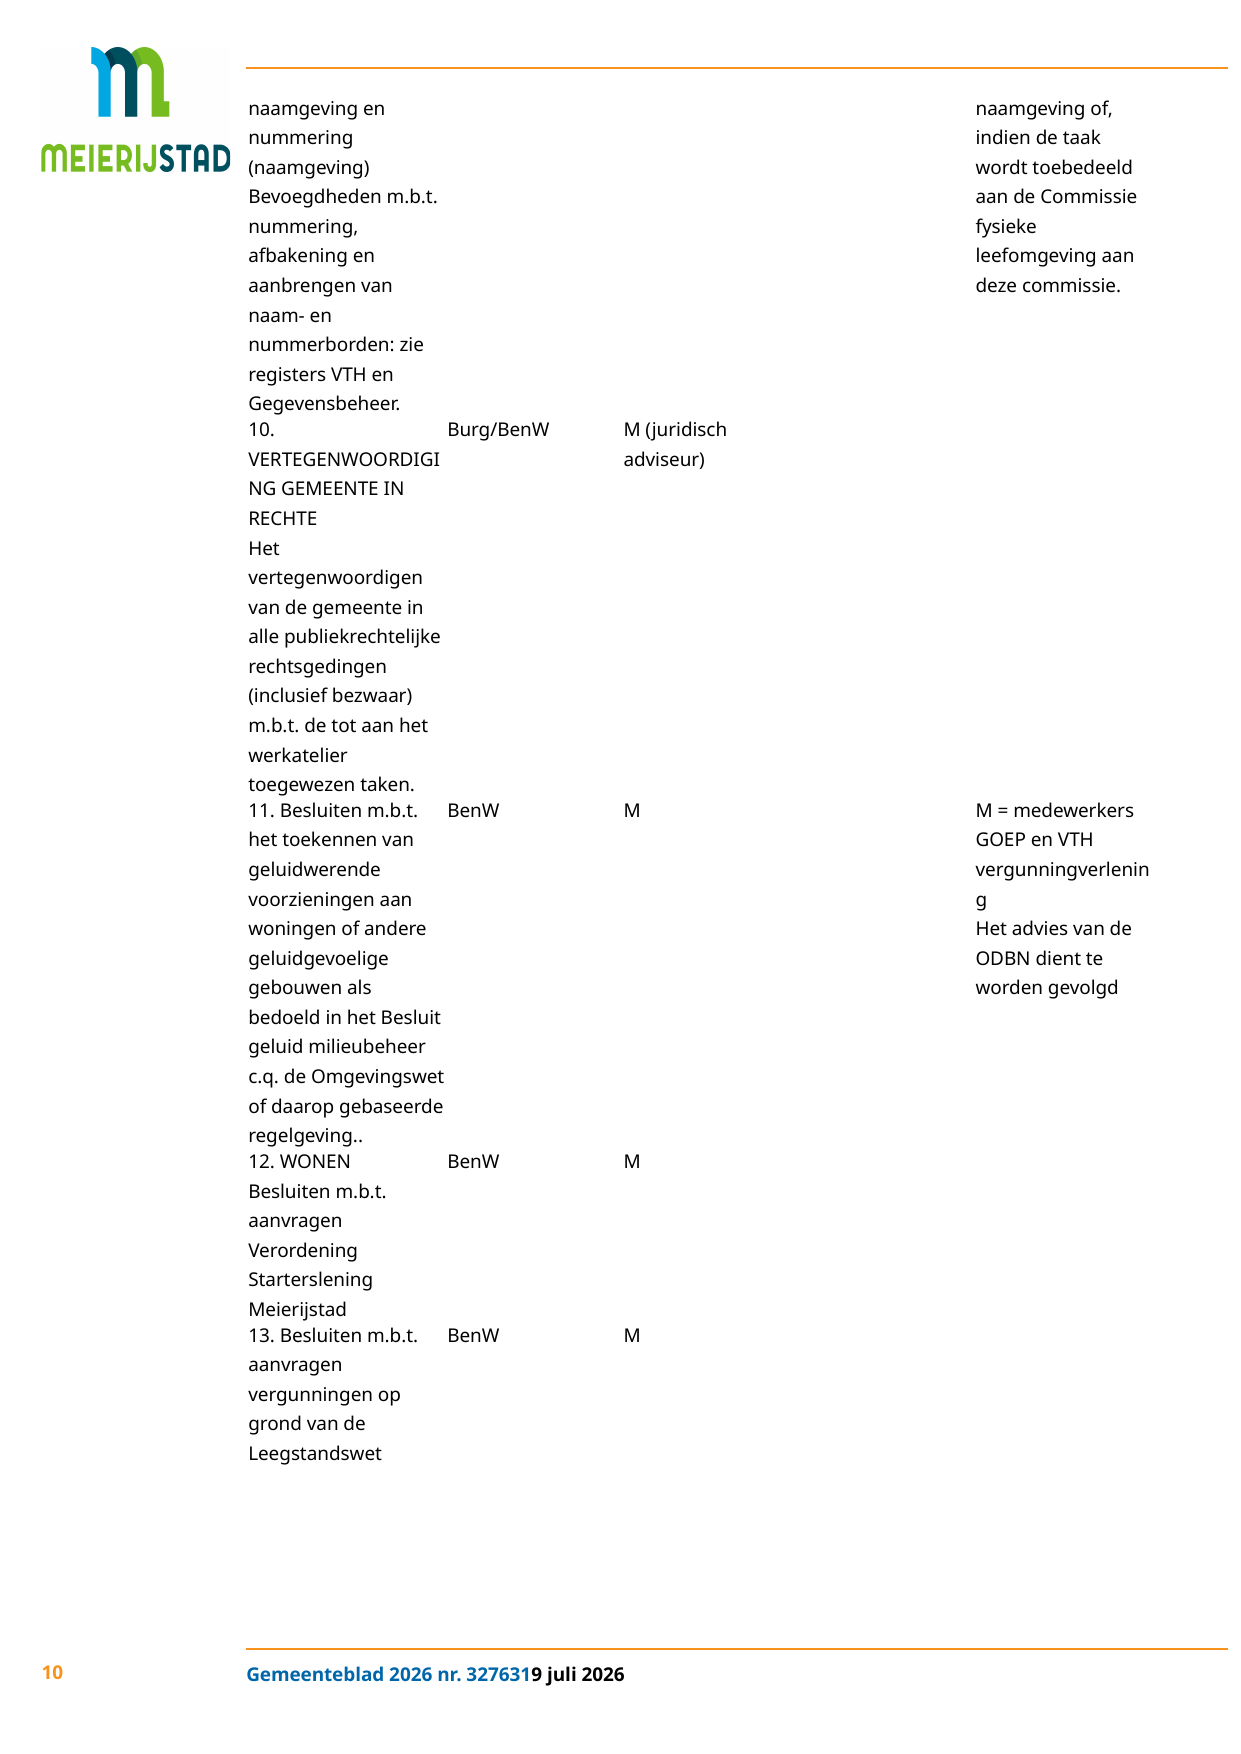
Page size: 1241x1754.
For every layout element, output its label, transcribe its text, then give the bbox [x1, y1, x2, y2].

table_cell [799, 797, 975, 1148]
table_cell BenW [447, 797, 623, 1148]
table_cell 13. Besluiten m.b.t. aanvragen vergunningen op grond van de Leegstandswet [248, 1322, 447, 1466]
table_cell [799, 1322, 975, 1466]
table_cell M [623, 1148, 799, 1322]
table_cell BenW [447, 1148, 623, 1322]
table_cell [799, 416, 975, 797]
table_cell M [623, 797, 799, 1148]
table_cell [799, 1148, 975, 1322]
table_cell [975, 416, 1152, 797]
table_cell BenW [447, 1322, 623, 1466]
table_cell [623, 95, 799, 416]
picture [41, 47, 231, 172]
table_cell naamgeving en nummering (naamgeving) Bevoegdheden m.b.t. nummering, afbakening en aanbrengen van naam- en nummerborden: zie registers VTH en Gegevensbeheer. [248, 95, 447, 416]
table_cell Burg/BenW [447, 416, 623, 797]
table_cell [799, 95, 975, 416]
table_cell [975, 1148, 1152, 1322]
table_cell M [623, 1322, 799, 1466]
table_cell 12. WONEN Besluiten m.b.t. aanvragen Verordening Starterslening Meierijstad [248, 1148, 447, 1322]
table_cell [975, 1322, 1152, 1466]
table_cell 10. VERTEGENWOORDIGING GEMEENTE IN RECHTE Het vertegenwoordigen van de gemeente in alle publiekrechtelijke rechtsgedingen (inclusief bezwaar) m.b.t. de tot aan het werkatelier toegewezen taken. [248, 416, 447, 797]
table_cell naamgeving of, indien de taak wordt toebedeeld aan de Commissie fysieke leefomgeving aan deze commissie. [975, 95, 1152, 416]
table_cell M (juridisch adviseur) [623, 416, 799, 797]
table_cell 11. Besluiten m.b.t. het toekennen van geluidwerende voorzieningen aan woningen of andere geluidgevoelige gebouwen als bedoeld in het Besluit geluid milieubeheer c.q. de Omgevingswet of daarop gebaseerde regelgeving.. [248, 797, 447, 1148]
table_cell M = medewerkers GOEP en VTH vergunningverlening Het advies van de ODBN dient te worden gevolgd [975, 797, 1152, 1148]
table_cell [447, 95, 623, 416]
